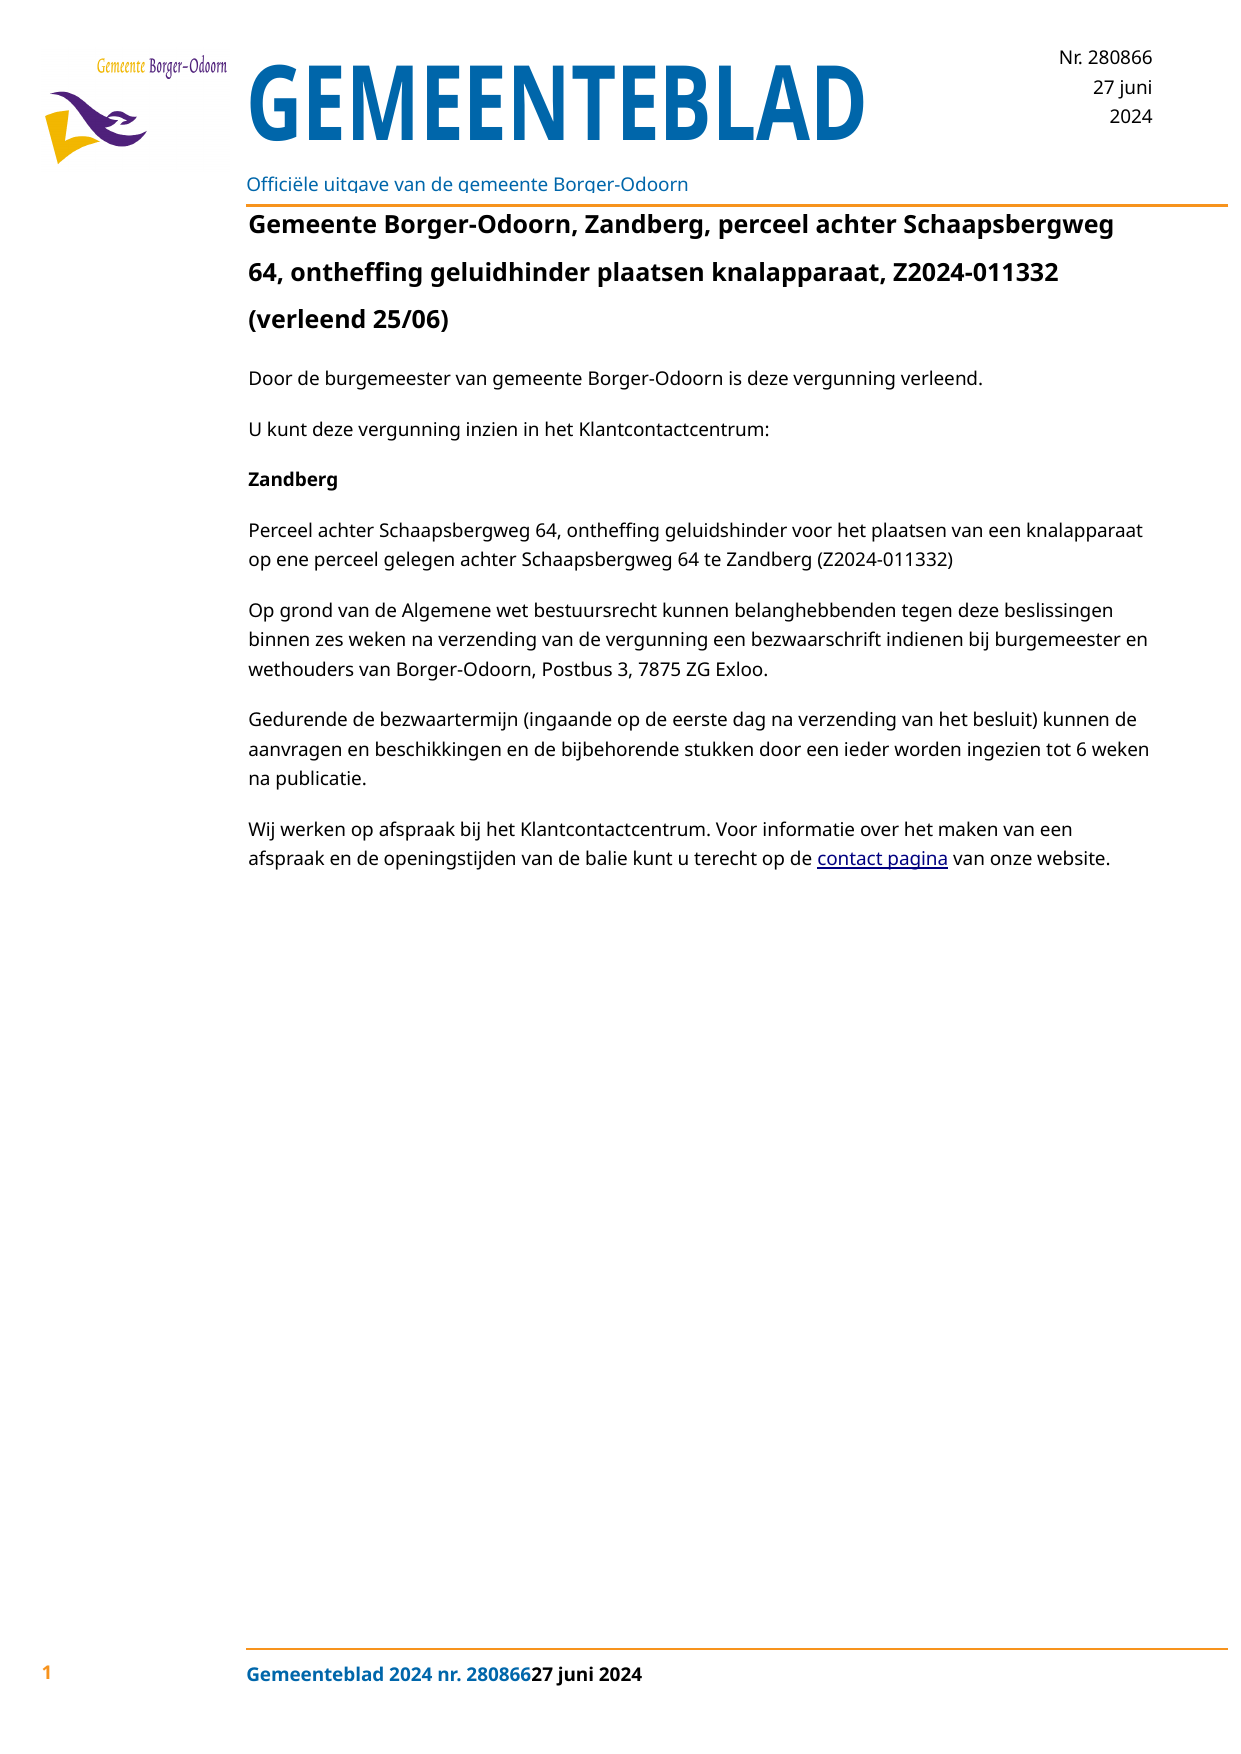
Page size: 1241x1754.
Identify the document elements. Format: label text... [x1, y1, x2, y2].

text Perceel achter Schaapsbergweg 64, ontheffing geluidshinder voor het plaatsen van een knalapparaat op ene perceel gelegen achter Schaapsbergweg 64 te Zandberg (Z2024-011332) [248, 517, 1152, 572]
text Gemeente Borger-Odoorn, Zandberg, perceel achter Schaapsbergweg 64, ontheffing geluidhinder plaatsen knalapparaat, Z2024-011332 (verleend 25/06) [248, 207, 1152, 336]
text Gedurende de bezwaartermijn (ingaande op de eerste dag na verzending van het besluit) kunnen de aanvragen en beschikkingen en de bijbehorende stukken door een ieder worden ingezien tot 6 weken na publicatie. [248, 706, 1152, 791]
text Zandberg [248, 466, 1152, 492]
text U kunt deze vergunning inzien in het Klantcontactcentrum: [248, 416, 1152, 442]
text Door de burgemeester van gemeente Borger-Odoorn is deze vergunning verleend. [248, 366, 1152, 391]
picture [41, 47, 231, 172]
text Op grond van de Algemene wet bestuursrecht kunnen belanghebbenden tegen deze beslissingen binnen zes weken na verzending van de vergunning een bezwaarschrift indienen bij burgemeester en wethouders van Borger-Odoorn, Postbus 3, 7875 ZG Exloo. [248, 597, 1152, 682]
text Wij werken op afspraak bij het Klantcontactcentrum. Voor informatie over het maken van een afspraak en de openingstijden van de balie kunt u terecht op de contact pagina van onze website. [248, 816, 1152, 871]
